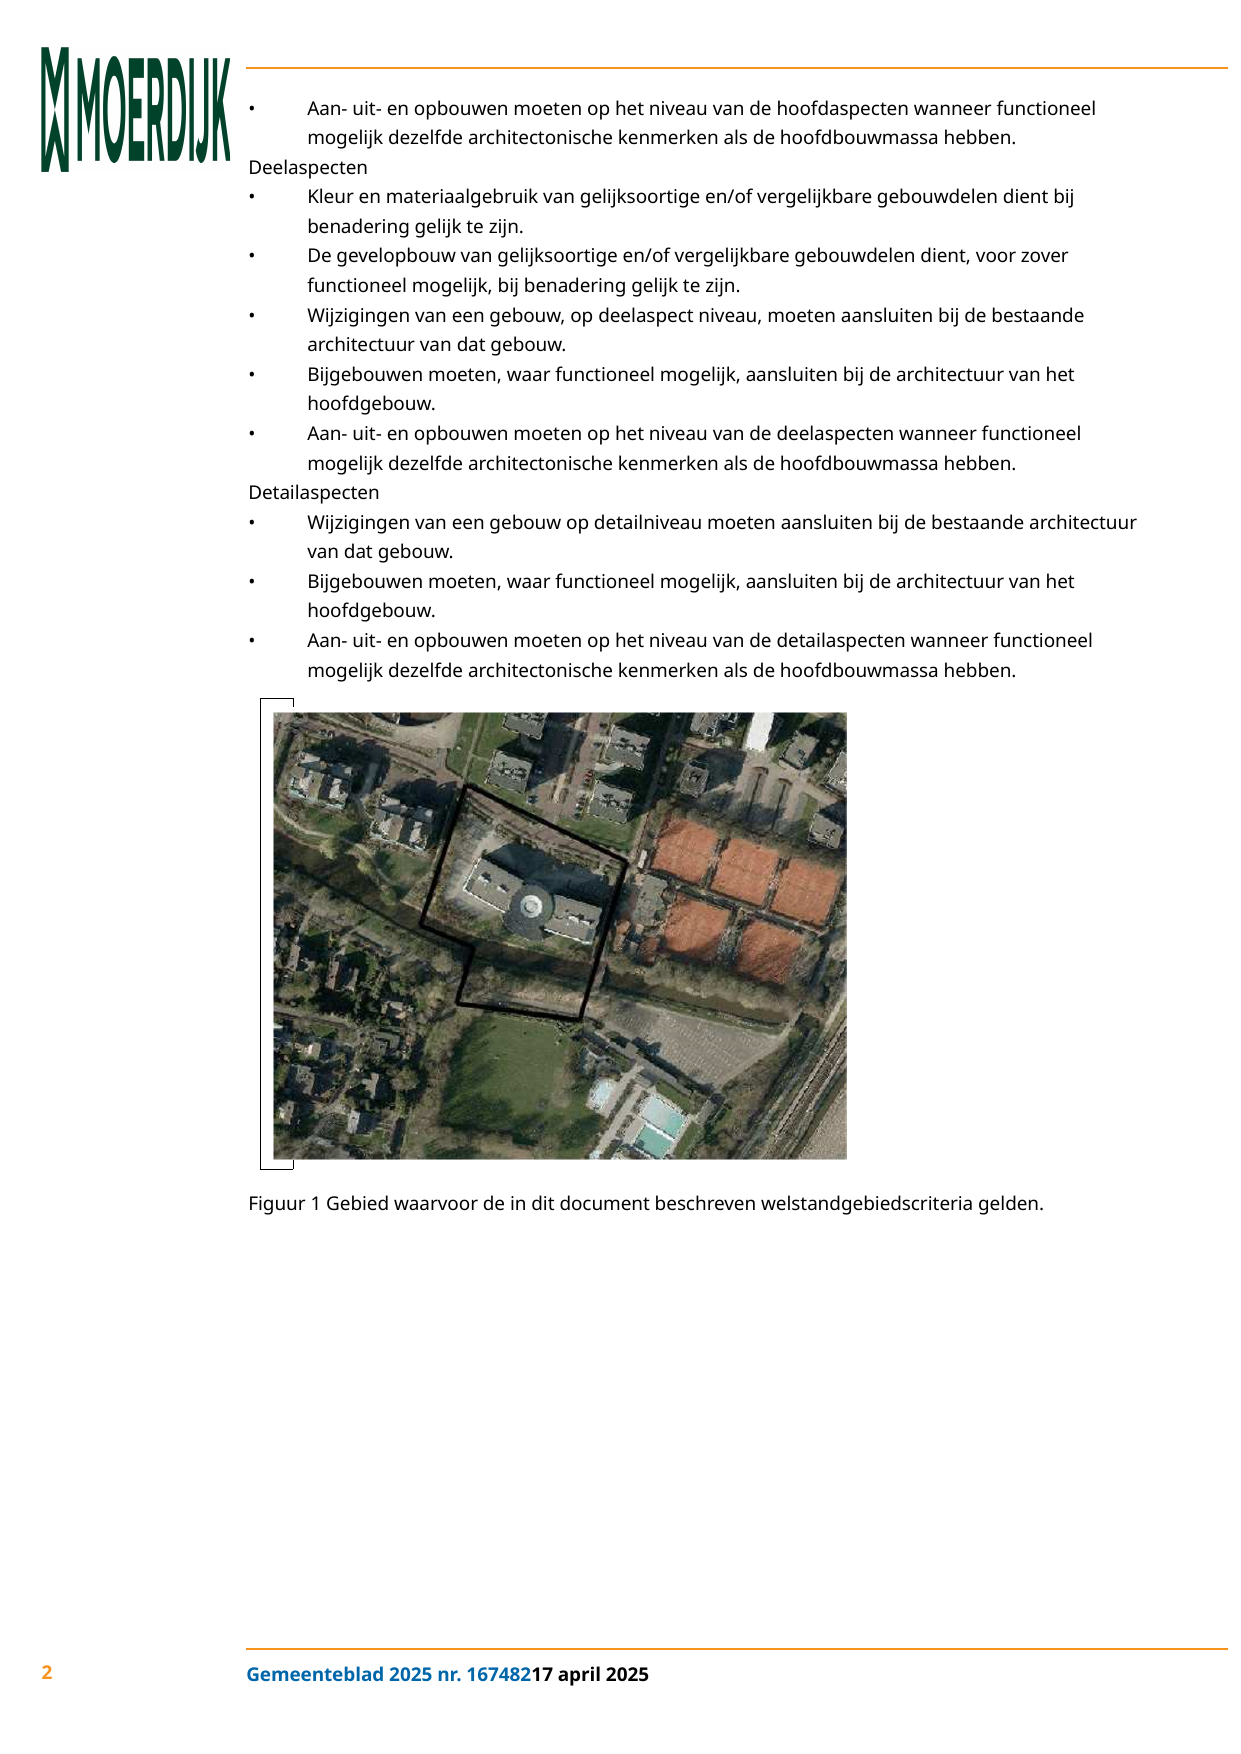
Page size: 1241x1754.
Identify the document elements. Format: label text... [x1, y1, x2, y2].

list Wijzigingen van een gebouw op detailniveau moeten aansluiten bij de bestaande architectuur van dat gebouw. [248, 509, 1152, 564]
list Aan- uit- en opbouwen moeten op het niveau van de detailaspecten wanneer functioneel mogelijk dezelfde architectonische kenmerken als de hoofdbouwmassa hebben. [248, 627, 1152, 683]
picture [268, 707, 860, 1160]
list Bijgebouwen moeten, waar functioneel mogelijk, aansluiten bij de architectuur van het hoofdgebouw. [248, 361, 1152, 416]
text Figuur 1 Gebied waarvoor de in dit document beschreven welstandgebiedscriteria gelden. [248, 1190, 1152, 1216]
list Aan- uit- en opbouwen moeten op het niveau van de hoofdaspecten wanneer functioneel mogelijk dezelfde architectonische kenmerken als de hoofdbouwmassa hebben. [248, 95, 1152, 150]
list De gevelopbouw van gelijksoortige en/of vergelijkbare gebouwdelen dient, voor zover functioneel mogelijk, bij benadering gelijk te zijn. [248, 243, 1152, 298]
list Aan- uit- en opbouwen moeten op het niveau van de deelaspecten wanneer functioneel mogelijk dezelfde architectonische kenmerken als de hoofdbouwmassa hebben. [248, 420, 1152, 476]
list Bijgebouwen moeten, waar functioneel mogelijk, aansluiten bij de architectuur van het hoofdgebouw. [248, 568, 1152, 623]
text Deelaspecten [248, 154, 1152, 180]
picture [41, 47, 231, 172]
list Kleur en materiaalgebruik van gelijksoortige en/of vergelijkbare gebouwdelen dient bij benadering gelijk te zijn. [248, 183, 1152, 239]
text Detailaspecten [248, 479, 1152, 505]
list Wijzigingen van een gebouw, op deelaspect niveau, moeten aansluiten bij de bestaande architectuur van dat gebouw. [248, 302, 1152, 357]
